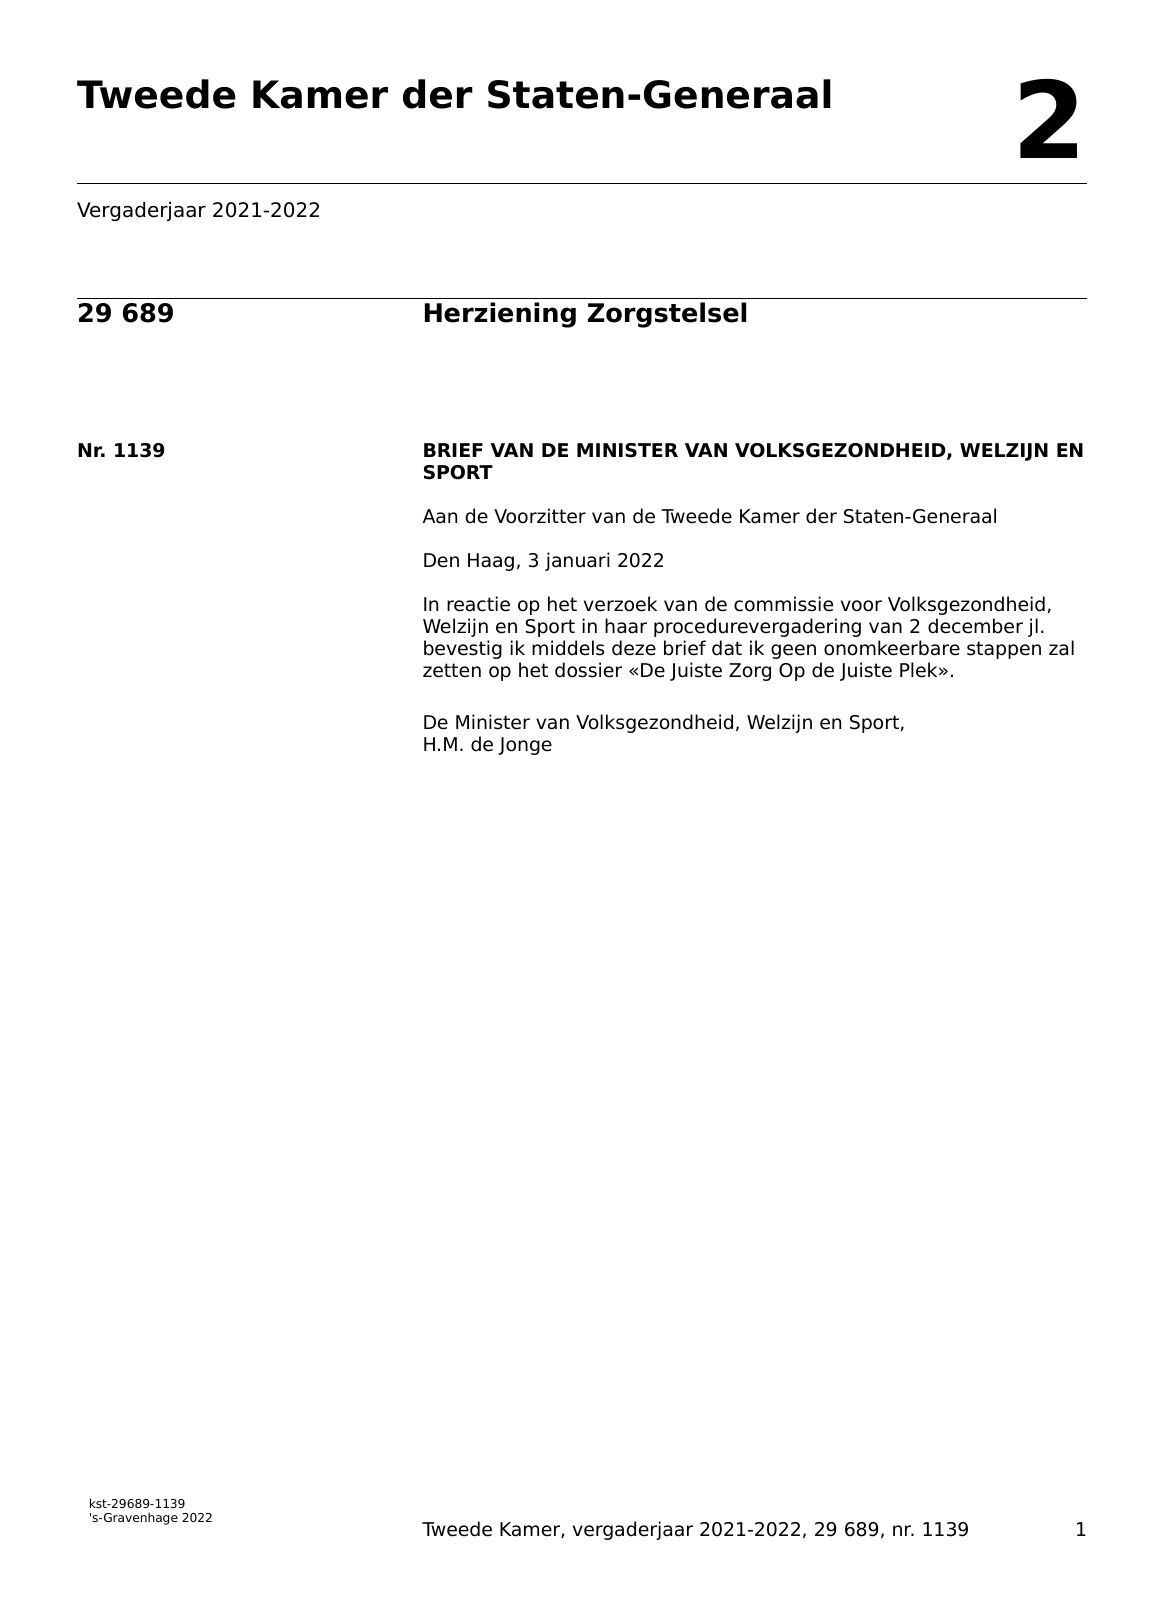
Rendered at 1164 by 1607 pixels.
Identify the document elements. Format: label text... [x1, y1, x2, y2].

table_header Tweede Kamer der Staten-Generaal [77, 59, 886, 183]
text kst-29689-1139 [88, 1497, 323, 1511]
table_cell Vergaderjaar 2021-2022 [77, 184, 1087, 298]
subtitle 29 689 Herziening Zorgstelsel [77, 299, 1087, 329]
text 's-Gravenhage 2022 [88, 1511, 323, 1525]
text In reactie op het verzoek van de commissie voor Volksgezondheid, Welzijn en Sport in haar procedurevergadering van 2 december jl. bevestig ik middels deze brief dat ik geen onomkeerbare stappen zal zetten op het dossier «De Juiste Zorg Op de Juiste Plek». [422, 594, 1087, 682]
table_header 2 [886, 59, 1087, 183]
text Aan de Voorzitter van de Tweede Kamer der Staten-Generaal [422, 506, 1087, 528]
text Den Haag, 3 januari 2022 [422, 550, 1087, 572]
text De Minister van Volksgezondheid, Welzijn en Sport, H.M. de Jonge [422, 712, 1087, 756]
subtitle Nr. 1139 BRIEF VAN DE MINISTER VAN VOLKSGEZONDHEID, WELZIJN EN SPORT [77, 440, 1087, 484]
